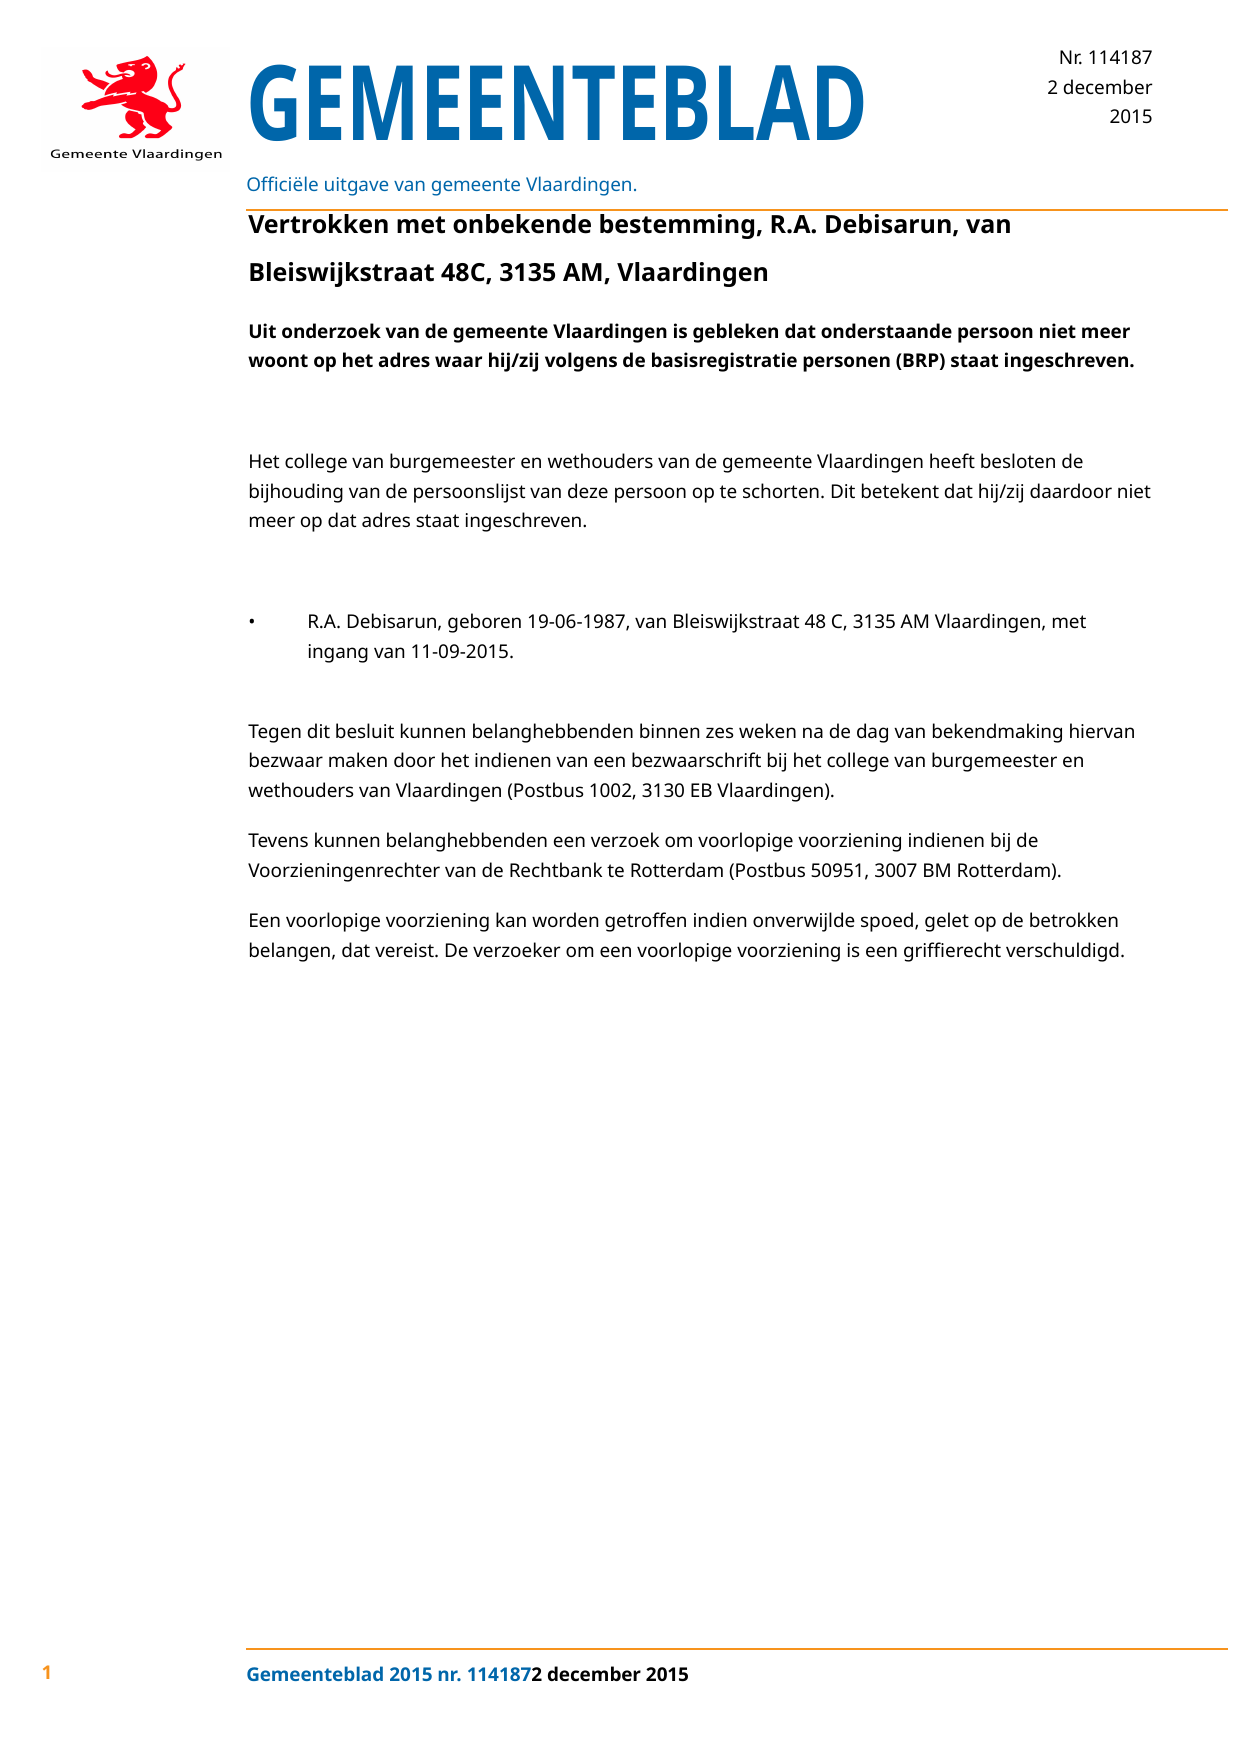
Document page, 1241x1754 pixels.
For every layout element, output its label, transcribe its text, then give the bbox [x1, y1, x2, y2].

picture [41, 47, 231, 172]
text Het college van burgemeester en wethouders van de gemeente Vlaardingen heeft besloten de bijhouding van de persoonslijst van deze persoon op te schorten. Dit betekent dat hij/zij daardoor niet meer op dat adres staat ingeschreven. [248, 448, 1152, 533]
text Vertrokken met onbekende bestemming, R.A. Debisarun, van Bleiswijkstraat 48C, 3135 AM, Vlaardingen [248, 211, 1152, 288]
text Tevens kunnen belanghebbenden een verzoek om voorlopige voorziening indienen bij de Voorzieningenrechter van de Rechtbank te Rotterdam (Postbus 50951, 3007 BM Rotterdam). [248, 827, 1152, 883]
text Tegen dit besluit kunnen belanghebbenden binnen zes weken na de dag van bekendmaking hiervan bezwaar maken door het indienen van een bezwaarschrift bij het college van burgemeester en wethouders van Vlaardingen (Postbus 1002, 3130 EB Vlaardingen). [248, 718, 1152, 803]
text Een voorlopige voorziening kan worden getroffen indien onverwijlde spoed, gelet op de betrokken belangen, dat vereist. De verzoeker om een voorlopige voorziening is een griffierecht verschuldigd. [248, 907, 1152, 963]
text Uit onderzoek van de gemeente Vlaardingen is gebleken dat onderstaande persoon niet meer woont op het adres waar hij/zij volgens de basisregistratie personen (BRP) staat ingeschreven. [248, 318, 1152, 373]
list R.A. Debisarun, geboren 19-06-1987, van Bleiswijkstraat 48 C, 3135 AM Vlaardingen, met ingang van 11-09-2015. [248, 608, 1152, 664]
